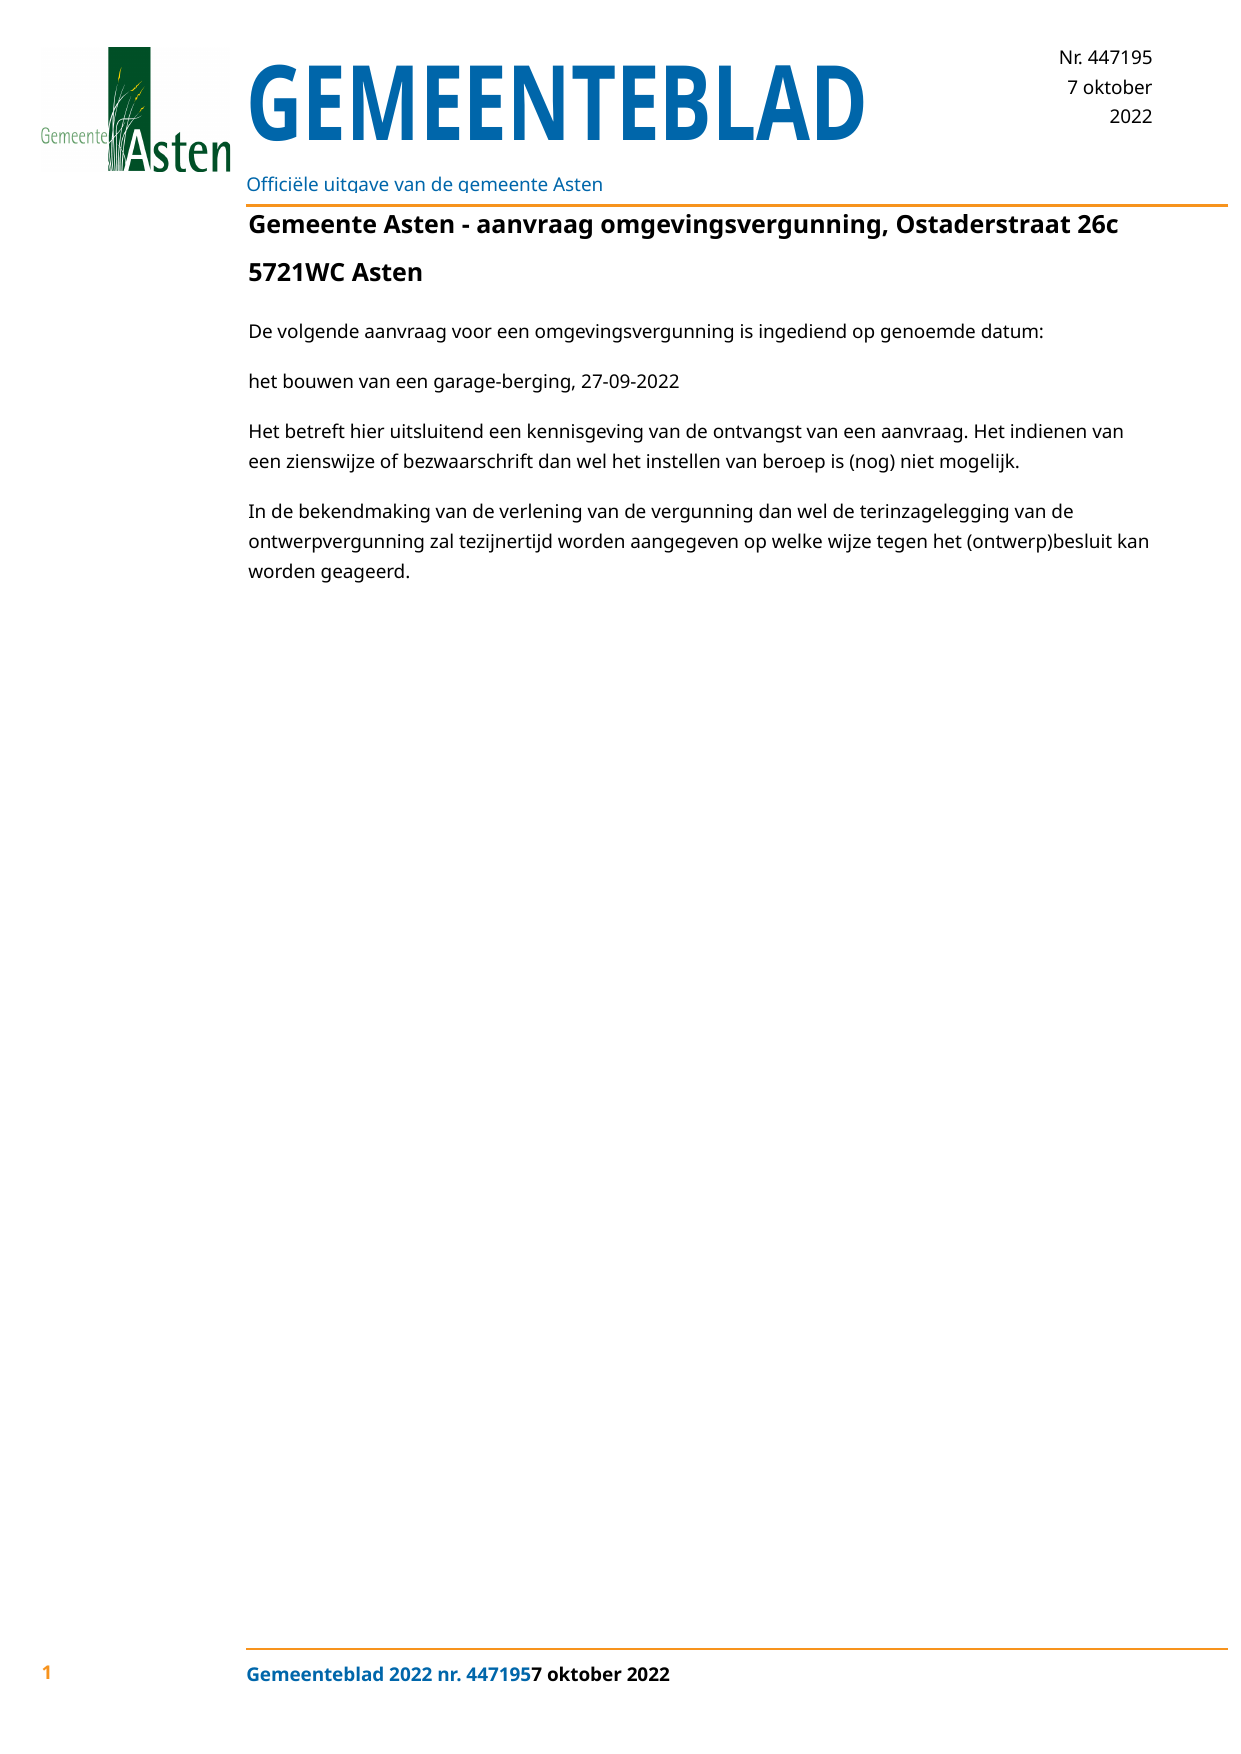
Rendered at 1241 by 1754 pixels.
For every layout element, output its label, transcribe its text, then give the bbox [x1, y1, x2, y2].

text Het betreft hier uitsluitend een kennisgeving van de ontvangst van een aanvraag. Het indienen van een zienswijze of bezwaarschrift dan wel het instellen van beroep is (nog) niet mogelijk. [248, 419, 1152, 474]
text In de bekendmaking van de verlening van de vergunning dan wel de terinzagelegging van de ontwerpvergunning zal tezijnertijd worden aangegeven op welke wijze tegen het (ontwerp)besluit kan worden geageerd. [248, 499, 1152, 584]
picture [41, 47, 231, 172]
text het bouwen van een garage-berging, 27-09-2022 [248, 368, 1152, 394]
text Gemeente Asten - aanvraag omgevingsvergunning, Ostaderstraat 26c 5721WC Asten [248, 207, 1152, 288]
text De volgende aanvraag voor een omgevingsvergunning is ingediend op genoemde datum: [248, 318, 1152, 344]
